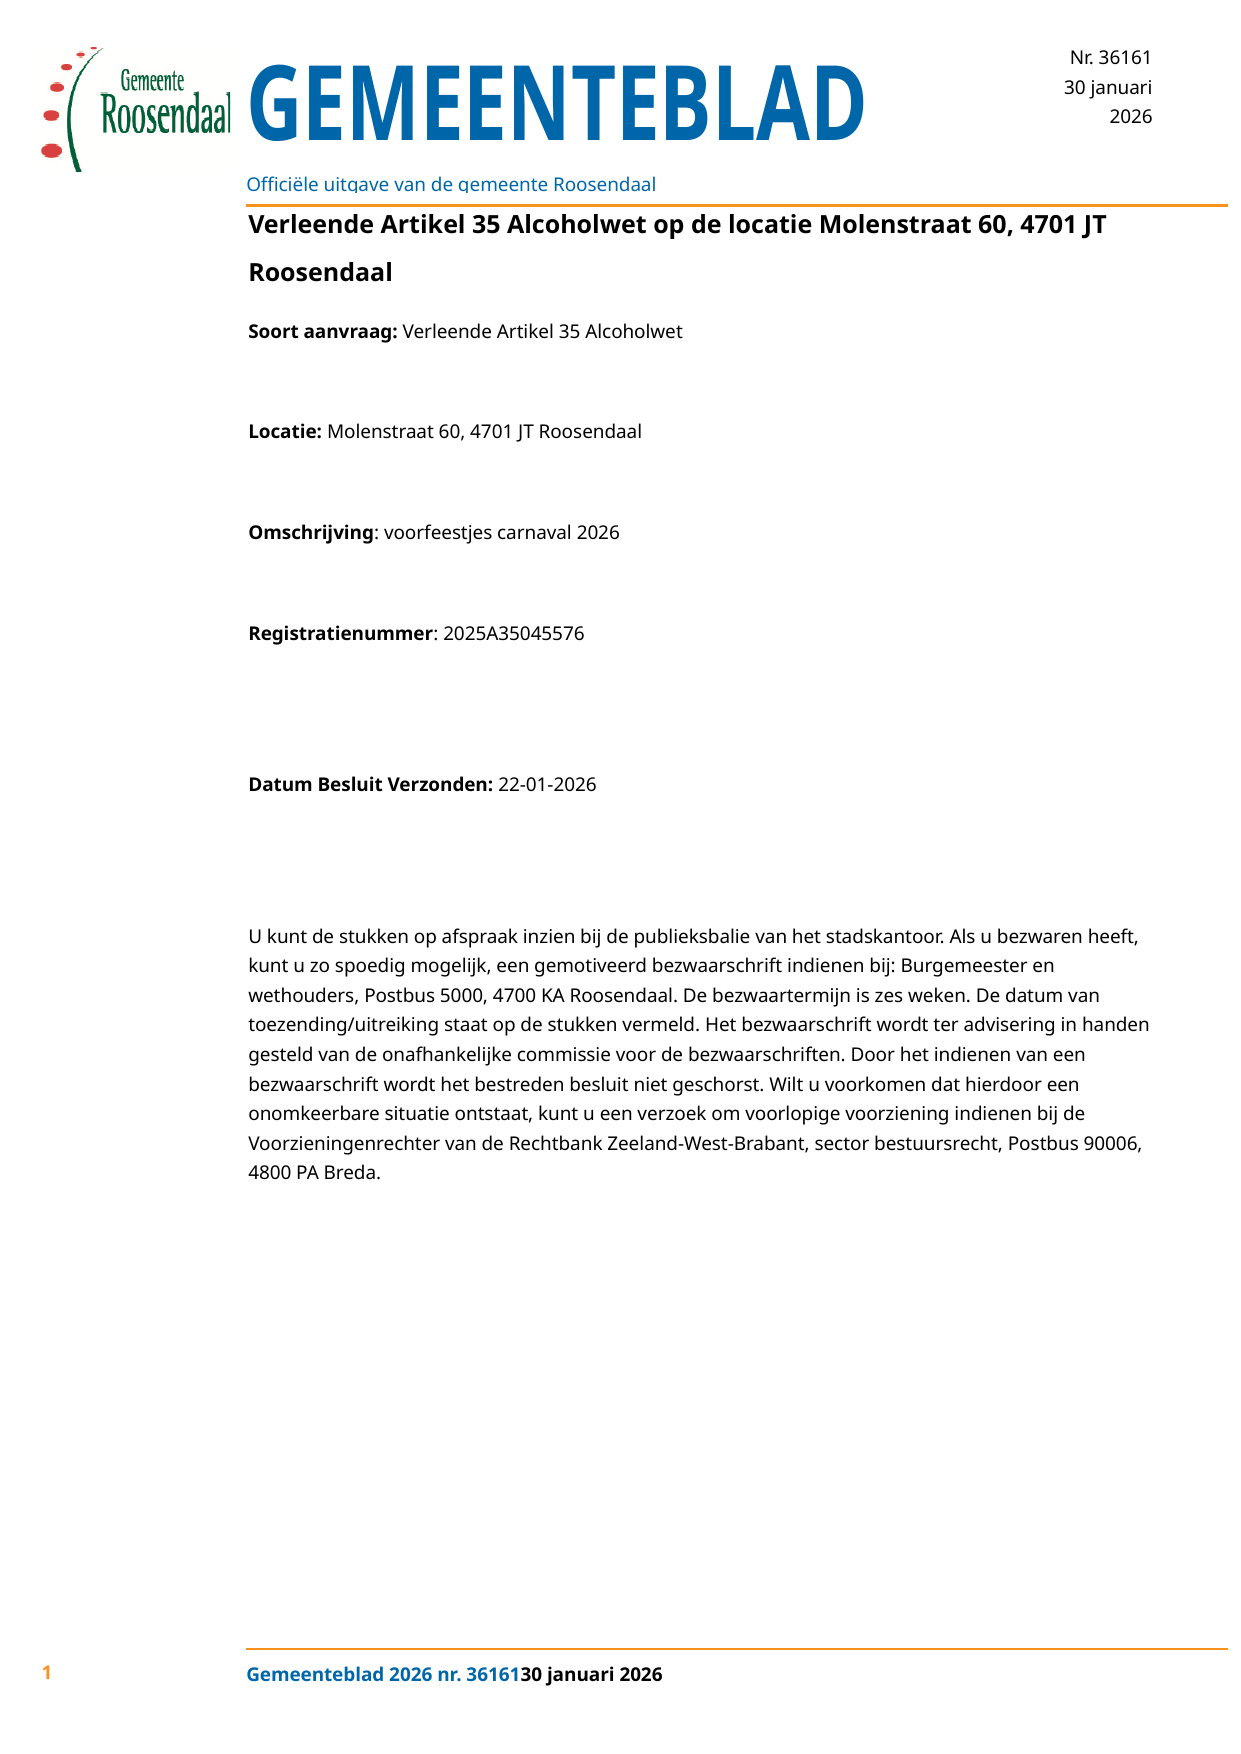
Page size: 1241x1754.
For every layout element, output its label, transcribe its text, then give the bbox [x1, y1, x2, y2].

text Registratienummer: 2025A35045576 [248, 620, 1152, 646]
text Soort aanvraag: Verleende Artikel 35 Alcoholwet [248, 318, 1152, 344]
text Verleende Artikel 35 Alcoholwet op de locatie Molenstraat 60, 4701 JT Roosendaal [248, 207, 1152, 288]
picture [41, 47, 231, 172]
text Locatie: Molenstraat 60, 4701 JT Roosendaal [248, 419, 1152, 444]
text Omschrijving: voorfeestjes carnaval 2026 [248, 519, 1152, 545]
text U kunt de stukken op afspraak inzien bij de publieksbalie van het stadskantoor. Als u bezwaren heeft, kunt u zo spoedig mogelijk, een gemotiveerd bezwaarschrift indienen bij: Burgemeester en wethouders, Postbus 5000, 4700 KA Roosendaal. De bezwaartermijn is zes weken. De datum van toezending/uitreiking staat op de stukken vermeld. Het bezwaarschrift wordt ter advisering in handen gesteld van de onafhankelijke commissie voor de bezwaarschriften. Door het indienen van een bezwaarschrift wordt het bestreden besluit niet geschorst. Wilt u voorkomen dat hierdoor een onomkeerbare situatie ontstaat, kunt u een verzoek om voorlopige voorziening indienen bij de Voorzieningenrechter van de Rechtbank Zeeland-West-Brabant, sector bestuursrecht, Postbus 90006, 4800 PA Breda. [248, 923, 1152, 1185]
text Datum Besluit Verzonden: 22-01-2026 [248, 772, 1152, 797]
